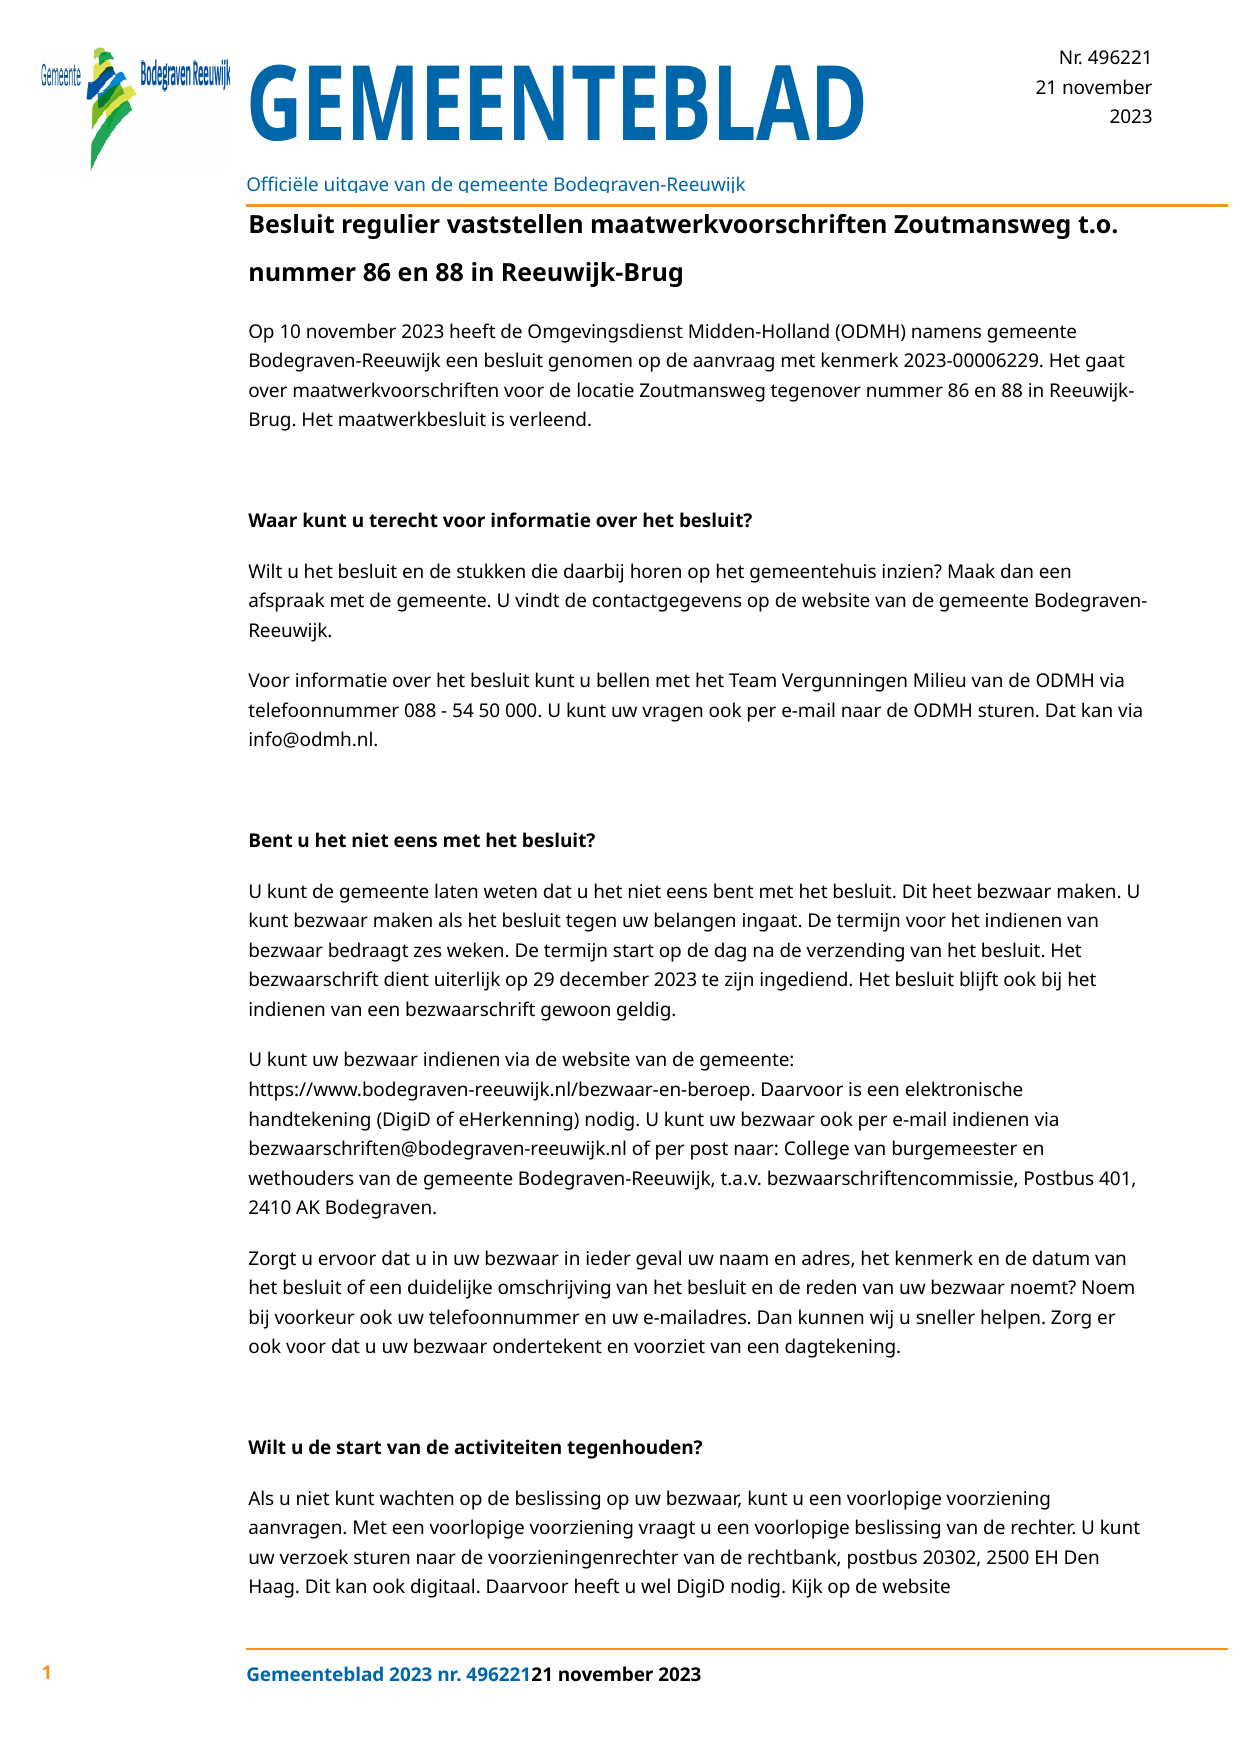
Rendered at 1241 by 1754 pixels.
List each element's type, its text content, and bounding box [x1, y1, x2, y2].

text Wilt u het besluit en de stukken die daarbij horen op het gemeentehuis inzien? Maak dan een afspraak met de gemeente. U vindt de contactgegevens op de website van de gemeente Bodegraven-Reeuwijk. [248, 558, 1152, 643]
text Bent u het niet eens met het besluit? [248, 827, 1152, 853]
text Wilt u de start van de activiteiten tegenhouden? [248, 1434, 1152, 1460]
text U kunt de gemeente laten weten dat u het niet eens bent met het besluit. Dit heet bezwaar maken. U kunt bezwaar maken als het besluit tegen uw belangen ingaat. De termijn voor het indienen van bezwaar bedraagt zes weken. De termijn start op de dag na de verzending van het besluit. Het bezwaarschrift dient uiterlijk op 29 december 2023 te zijn ingediend. Het besluit blijft ook bij het indienen van een bezwaarschrift gewoon geldig. [248, 878, 1152, 1022]
text U kunt uw bezwaar indienen via de website van de gemeente: https://www.bodegraven-reeuwijk.nl/bezwaar-en-beroep. Daarvoor is een elektronische handtekening (DigiD of eHerkenning) nodig. U kunt uw bezwaar ook per e-mail indienen via bezwaarschriften@bodegraven-reeuwijk.nl of per post naar: College van burgemeester en wethouders van de gemeente Bodegraven-Reeuwijk, t.a.v. bezwaarschriftencommissie, Postbus 401, 2410 AK Bodegraven. [248, 1047, 1152, 1220]
text Op 10 november 2023 heeft de Omgevingsdienst Midden-Holland (ODMH) namens gemeente Bodegraven-Reeuwijk een besluit genomen op de aanvraag met kenmerk 2023-00006229. Het gaat over maatwerkvoorschriften voor de locatie Zoutmansweg tegenover nummer 86 en 88 in Reeuwijk-Brug. Het maatwerkbesluit is verleend. [248, 318, 1152, 432]
picture [41, 47, 231, 172]
text Waar kunt u terecht voor informatie over het besluit? [248, 507, 1152, 533]
text Besluit regulier vaststellen maatwerkvoorschriften Zoutmansweg t.o. nummer 86 en 88 in Reeuwijk-Brug [248, 207, 1152, 288]
text Als u niet kunt wachten op de beslissing op uw bezwaar, kunt u een voorlopige voorziening aanvragen. Met een voorlopige voorziening vraagt u een voorlopige beslissing van de rechter. U kunt uw verzoek sturen naar de voorzieningenrechter van de rechtbank, postbus 20302, 2500 EH Den Haag. Dit kan ook digitaal. Daarvoor heeft u wel DigiD nodig. Kijk op de website [248, 1485, 1152, 1599]
text Voor informatie over het besluit kunt u bellen met het Team Vergunningen Milieu van de ODMH via telefoonnummer 088 - 54 50 000. U kunt uw vragen ook per e-mail naar de ODMH sturen. Dat kan via info@odmh.nl. [248, 667, 1152, 752]
text Zorgt u ervoor dat u in uw bezwaar in ieder geval uw naam en adres, het kenmerk en de datum van het besluit of een duidelijke omschrijving van het besluit en de reden van uw bezwaar noemt? Noem bij voorkeur ook uw telefoonnummer en uw e-mailadres. Dan kunnen wij u sneller helpen. Zorg er ook voor dat u uw bezwaar ondertekent en voorziet van een dagtekening. [248, 1245, 1152, 1359]
